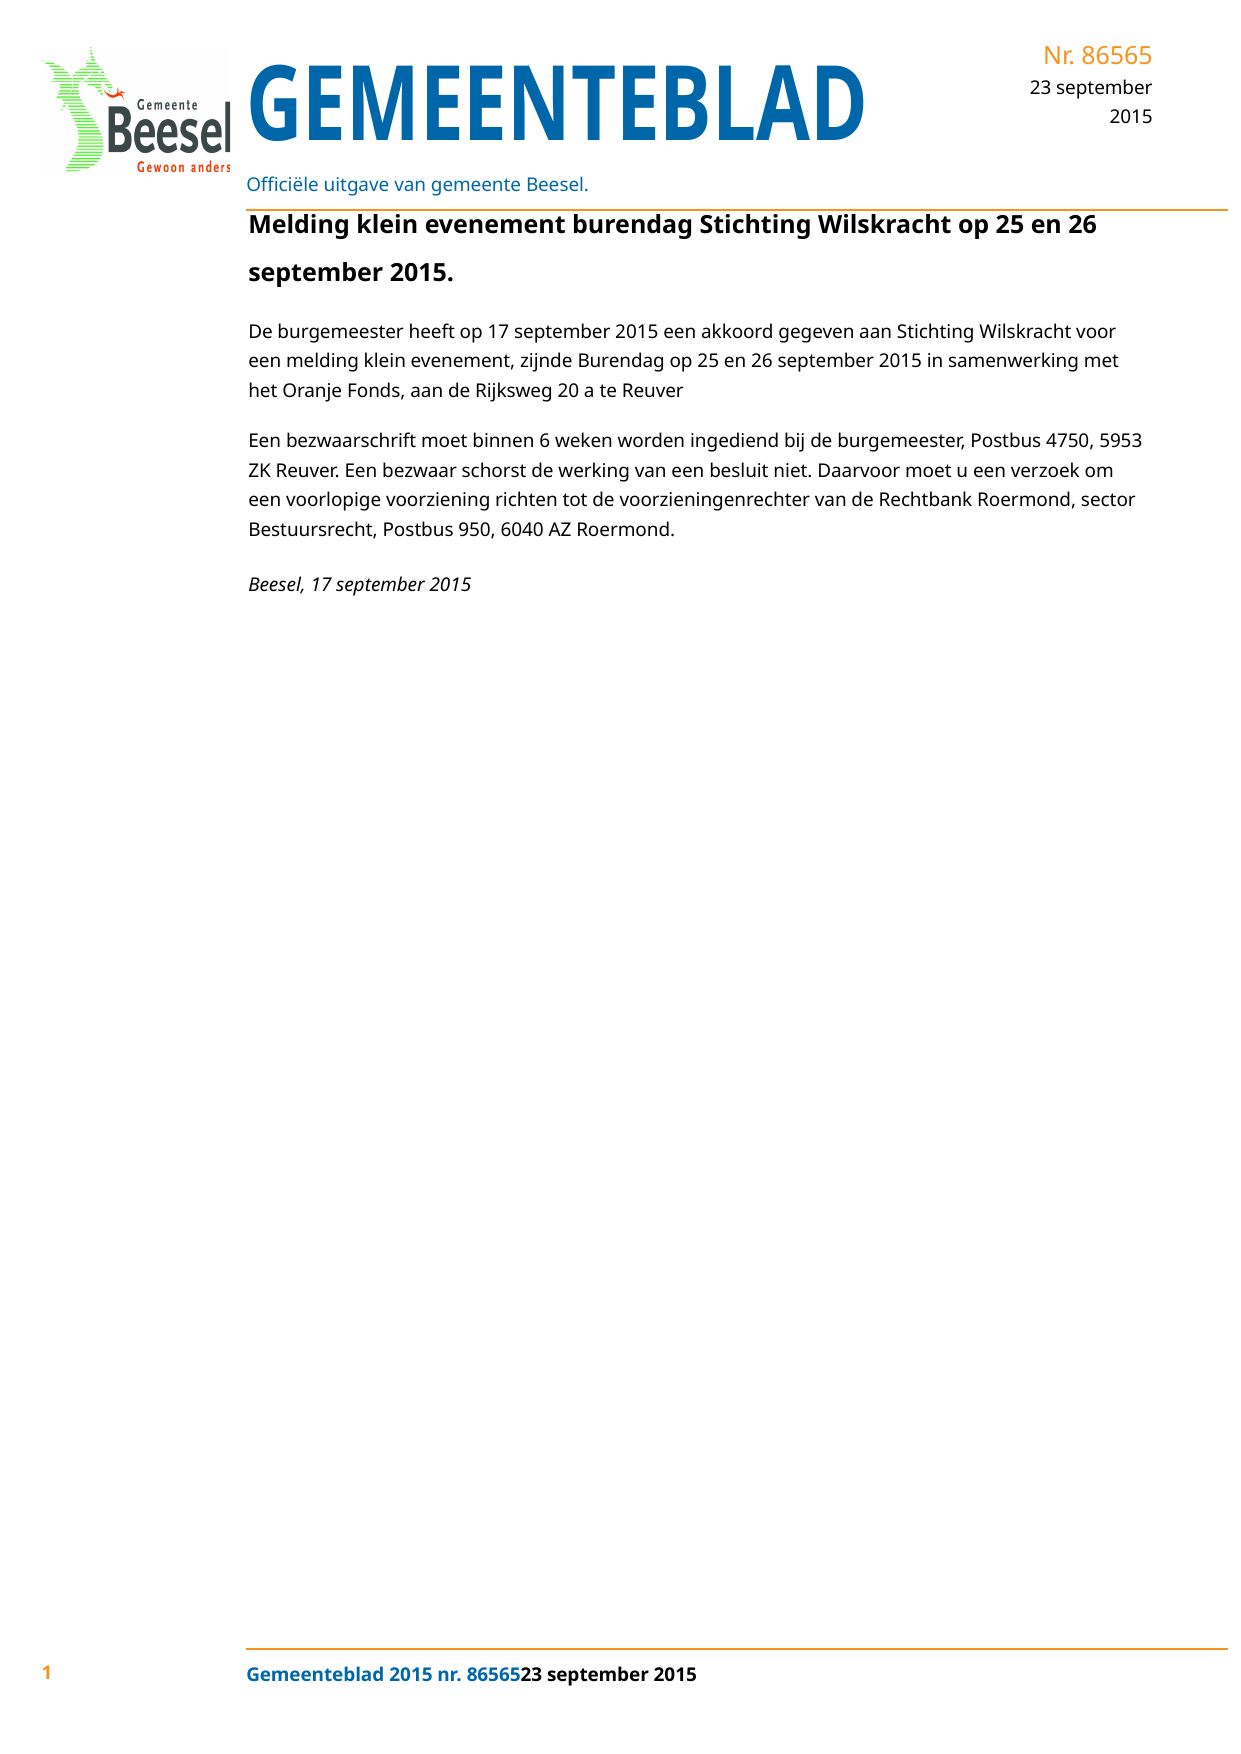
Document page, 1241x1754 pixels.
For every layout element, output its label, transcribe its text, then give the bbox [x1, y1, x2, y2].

text De burgemeester heeft op 17 september 2015 een akkoord gegeven aan Stichting Wilskracht voor een melding klein evenement, zijnde Burendag op 25 en 26 september 2015 in samenwerking met het Oranje Fonds, aan de Rijksweg 20 a te Reuver [248, 318, 1152, 403]
text Melding klein evenement burendag Stichting Wilskracht op 25 en 26 september 2015. [248, 211, 1152, 288]
text Een bezwaarschrift moet binnen 6 weken worden ingediend bij de burgemeester, Postbus 4750, 5953 ZK Reuver. Een bezwaar schorst de werking van een besluit niet. Daarvoor moet u een verzoek om een voorlopige voorziening richten tot de voorzieningenrechter van de Rechtbank Roermond, sector Bestuursrecht, Postbus 950, 6040 AZ Roermond. [248, 427, 1152, 542]
text Beesel, 17 september 2015 [248, 572, 1152, 597]
picture [41, 47, 231, 172]
